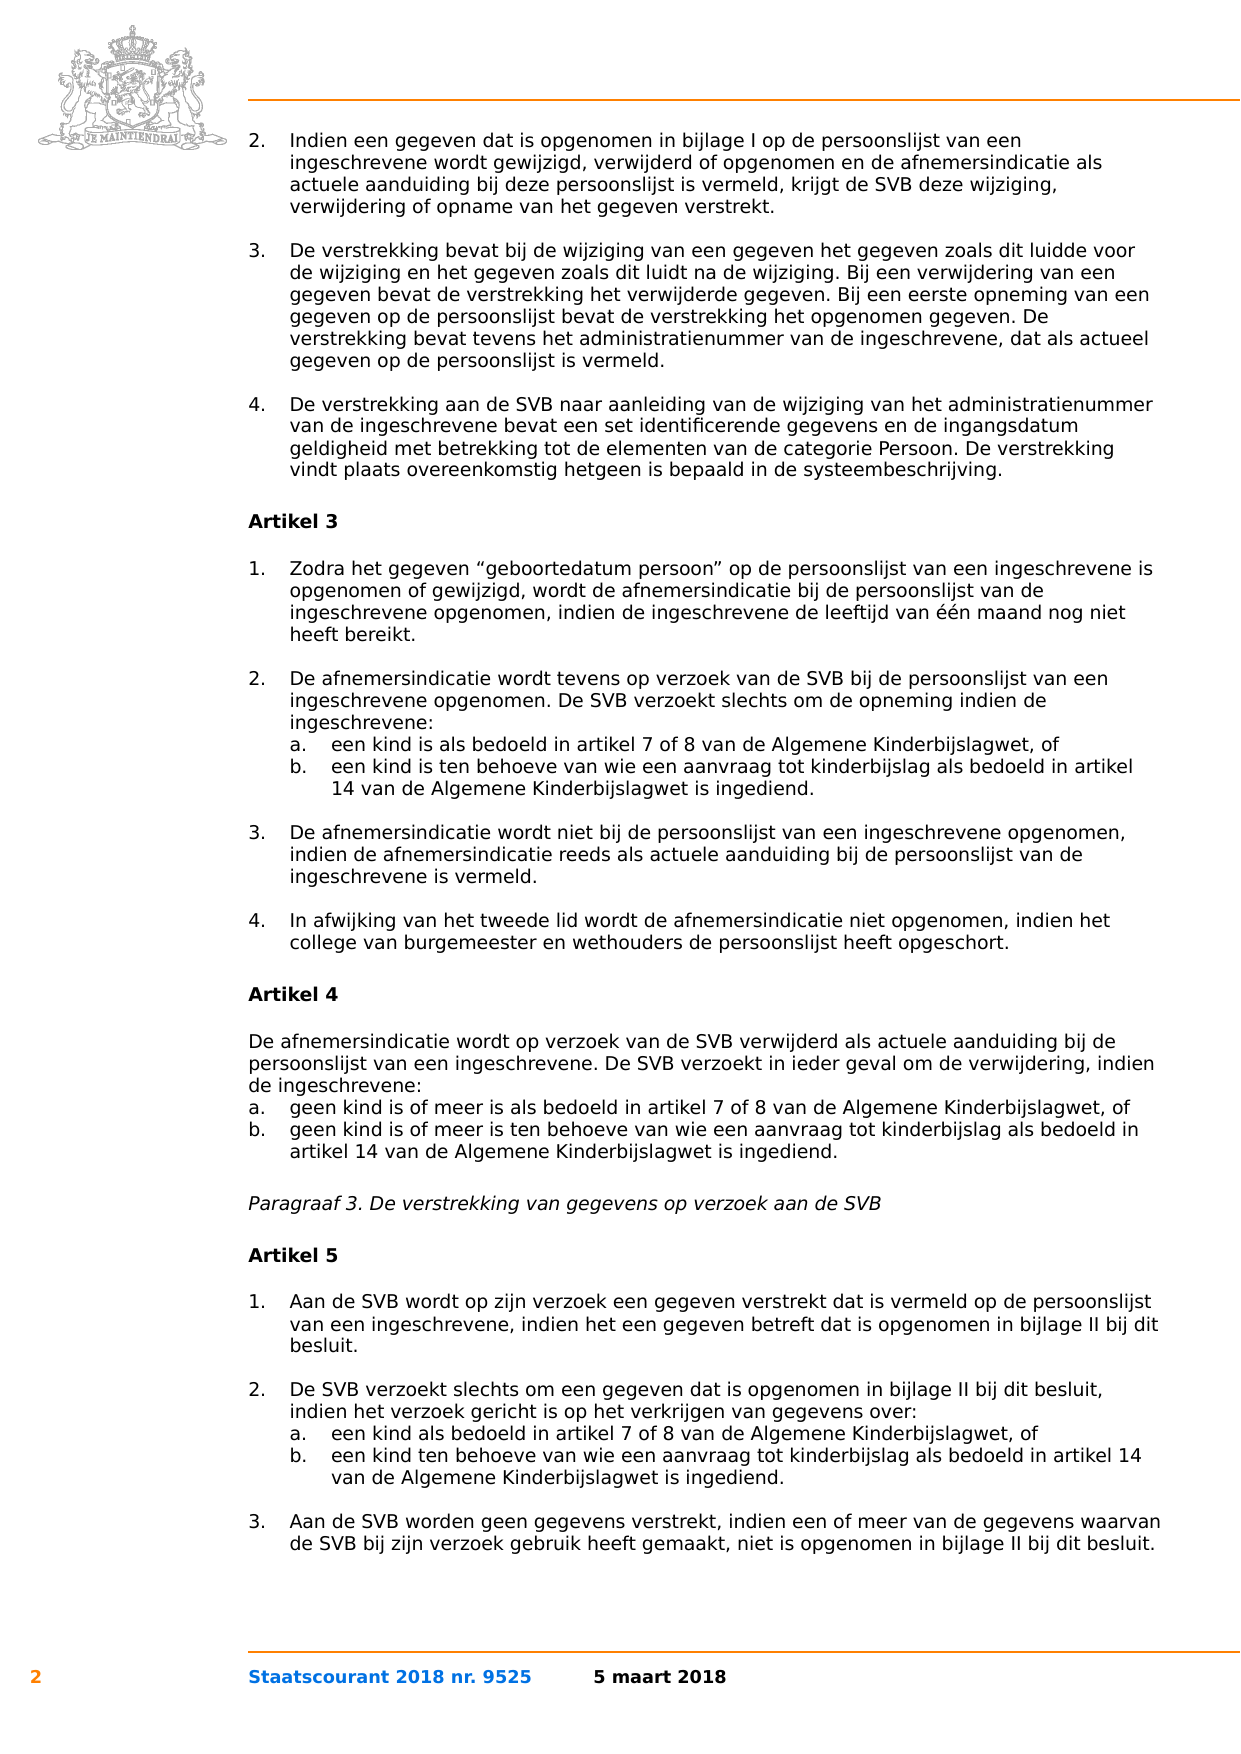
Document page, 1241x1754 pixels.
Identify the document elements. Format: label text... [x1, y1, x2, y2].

text a. een kind als bedoeld in artikel 7 of 8 van de Algemene Kinderbijslagwet, of [289, 1423, 1163, 1445]
text 2. Indien een gegeven dat is opgenomen in bijlage I op de persoonslijst van een ingeschrevene wordt gewijzigd, verwijderd of opgenomen en de afnemersindicatie als actuele aanduiding bij deze persoonslijst is vermeld, krijgt de SVB deze wijziging, verwijdering of opname van het gegeven verstrekt. [248, 130, 1163, 218]
text b. geen kind is of meer is ten behoeve van wie een aanvraag tot kinderbijslag als bedoeld in artikel 14 van de Algemene Kinderbijslagwet is ingediend. [248, 1118, 1163, 1162]
text 4. De verstrekking aan de SVB naar aanleiding van de wijziging van het administratienummer van de ingeschrevene bevat een set identificerende gegevens en de ingangsdatum geldigheid met betrekking tot de elementen van de categorie Persoon. De verstrekking vindt plaats overeenkomstig hetgeen is bepaald in de systeembeschrijving. [248, 393, 1163, 481]
subtitle Artikel 4 [248, 984, 1163, 1006]
text 3. Aan de SVB worden geen gegevens verstrekt, indien een of meer van de gegevens waarvan de SVB bij zijn verzoek gebruik heeft gemaakt, niet is opgenomen in bijlage II bij dit besluit. [248, 1511, 1163, 1555]
text 2. De afnemersindicatie wordt tevens op verzoek van de SVB bij de persoonslijst van een ingeschrevene opgenomen. De SVB verzoekt slechts om de opneming indien de ingeschrevene: [248, 668, 1163, 734]
text 3. De verstrekking bevat bij de wijziging van een gegeven het gegeven zoals dit luidde voor de wijziging en het gegeven zoals dit luidt na de wijziging. Bij een verwijdering van een gegeven bevat de verstrekking het verwijderde gegeven. Bij een eerste opneming van een gegeven op de persoonslijst bevat de verstrekking het opgenomen gegeven. De verstrekking bevat tevens het administratienummer van de ingeschrevene, dat als actueel gegeven op de persoonslijst is vermeld. [248, 240, 1163, 372]
text a. een kind is als bedoeld in artikel 7 of 8 van de Algemene Kinderbijslagwet, of [289, 734, 1163, 756]
text b. een kind is ten behoeve van wie een aanvraag tot kinderbijslag als bedoeld in artikel 14 van de Algemene Kinderbijslagwet is ingediend. [289, 756, 1163, 800]
text 4. In afwijking van het tweede lid wordt de afnemersindicatie niet opgenomen, indien het college van burgemeester en wethouders de persoonslijst heeft opgeschort. [248, 910, 1163, 954]
subtitle Paragraaf 3. De verstrekking van gegevens op verzoek aan de SVB [248, 1192, 1163, 1214]
picture [38, 25, 227, 150]
text 2. De SVB verzoekt slechts om een gegeven dat is opgenomen in bijlage II bij dit besluit, indien het verzoek gericht is op het verkrijgen van gegevens over: [248, 1379, 1163, 1423]
subtitle Artikel 5 [248, 1244, 1163, 1266]
subtitle Artikel 3 [248, 511, 1163, 533]
text a. geen kind is of meer is als bedoeld in artikel 7 of 8 van de Algemene Kinderbijslagwet, of [248, 1097, 1163, 1118]
text 3. De afnemersindicatie wordt niet bij de persoonslijst van een ingeschrevene opgenomen, indien de afnemersindicatie reeds als actuele aanduiding bij de persoonslijst van de ingeschrevene is vermeld. [248, 822, 1163, 888]
text b. een kind ten behoeve van wie een aanvraag tot kinderbijslag als bedoeld in artikel 14 van de Algemene Kinderbijslagwet is ingediend. [289, 1445, 1163, 1489]
text De afnemersindicatie wordt op verzoek van de SVB verwijderd als actuele aanduiding bij de persoonslijst van een ingeschrevene. De SVB verzoekt in ieder geval om de verwijdering, indien de ingeschrevene: [248, 1031, 1163, 1097]
text 1. Zodra het gegeven “geboortedatum persoon” op de persoonslijst van een ingeschrevene is opgenomen of gewijzigd, wordt de afnemersindicatie bij de persoonslijst van de ingeschrevene opgenomen, indien de ingeschrevene de leeftijd van één maand nog niet heeft bereikt. [248, 558, 1163, 646]
text 1. Aan de SVB wordt op zijn verzoek een gegeven verstrekt dat is vermeld op de persoonslijst van een ingeschrevene, indien het een gegeven betreft dat is opgenomen in bijlage II bij dit besluit. [248, 1291, 1163, 1357]
